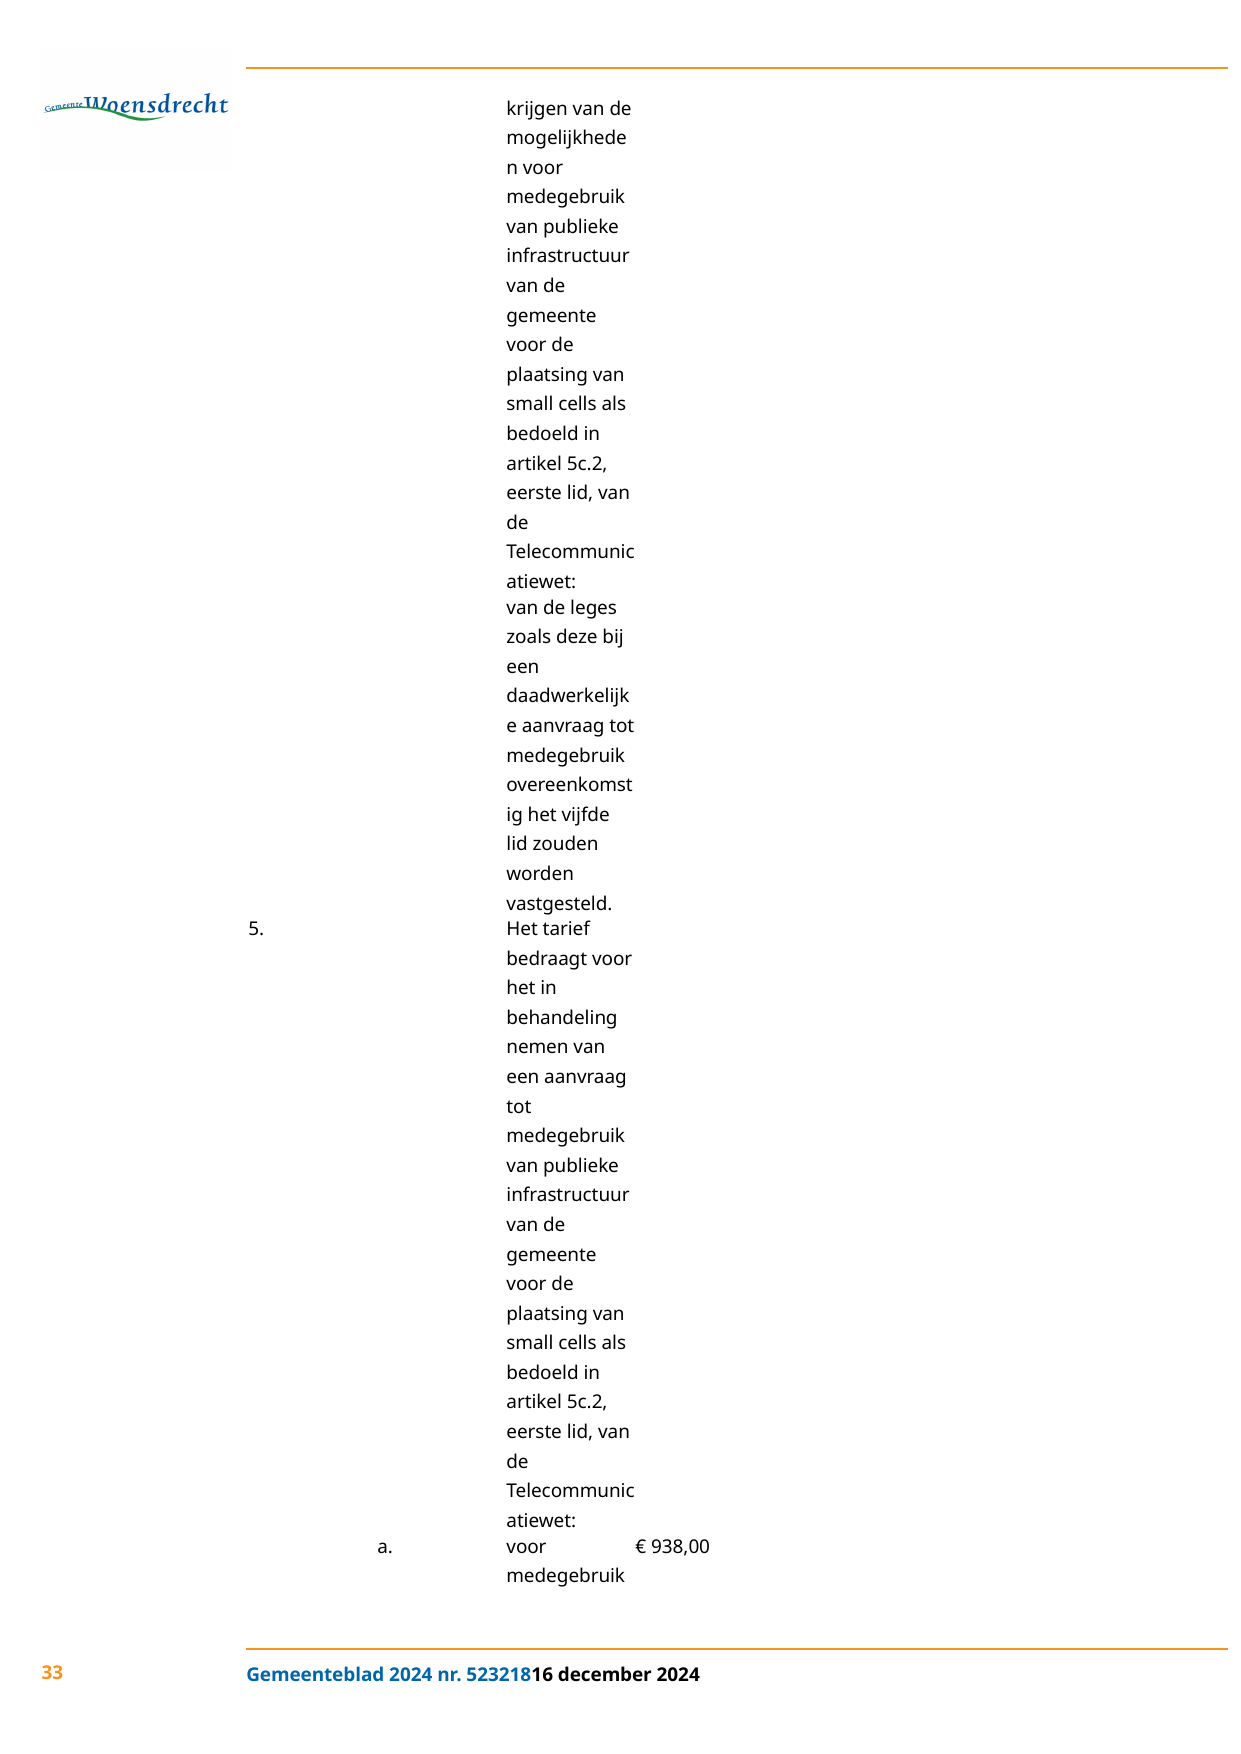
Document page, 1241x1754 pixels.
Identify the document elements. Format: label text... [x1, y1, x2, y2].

table_cell [1023, 594, 1152, 915]
table_cell [764, 915, 1022, 1533]
table_cell [248, 594, 377, 915]
table_cell voor medegebruik [506, 1533, 635, 1588]
table_cell [1023, 1533, 1152, 1588]
table_cell [635, 915, 764, 1533]
table_cell [248, 95, 377, 594]
table_cell a. [377, 1533, 506, 1588]
table_cell [377, 95, 506, 594]
table_cell [1023, 95, 1152, 594]
table_cell van de leges zoals deze bij een daadwerkelijke aanvraag tot medegebruik overeenkomstig het vijfde lid zouden worden vastgesteld. [506, 594, 635, 915]
table_cell [1023, 915, 1152, 1533]
table_cell [248, 1533, 377, 1588]
table_cell [635, 95, 764, 594]
table_cell [764, 95, 1022, 594]
table_cell € 938,00 [635, 1533, 764, 1588]
table_cell [377, 594, 506, 915]
table_cell [635, 594, 764, 915]
picture [41, 47, 231, 172]
table_cell krijgen van de mogelijkheden voor medegebruik van publieke infrastructuur van de gemeente voor de plaatsing van small cells als bedoeld in artikel 5c.2, eerste lid, van de Telecommunicatiewet: [506, 95, 635, 594]
table_cell [764, 594, 1022, 915]
table_cell [764, 1533, 1022, 1588]
table_cell [377, 915, 506, 1533]
table_cell Het tarief bedraagt voor het in behandeling nemen van een aanvraag tot medegebruik van publieke infrastructuur van de gemeente voor de plaatsing van small cells als bedoeld in artikel 5c.2, eerste lid, van de Telecommunicatiewet: [506, 915, 635, 1533]
table_cell 5. [248, 915, 377, 1533]
